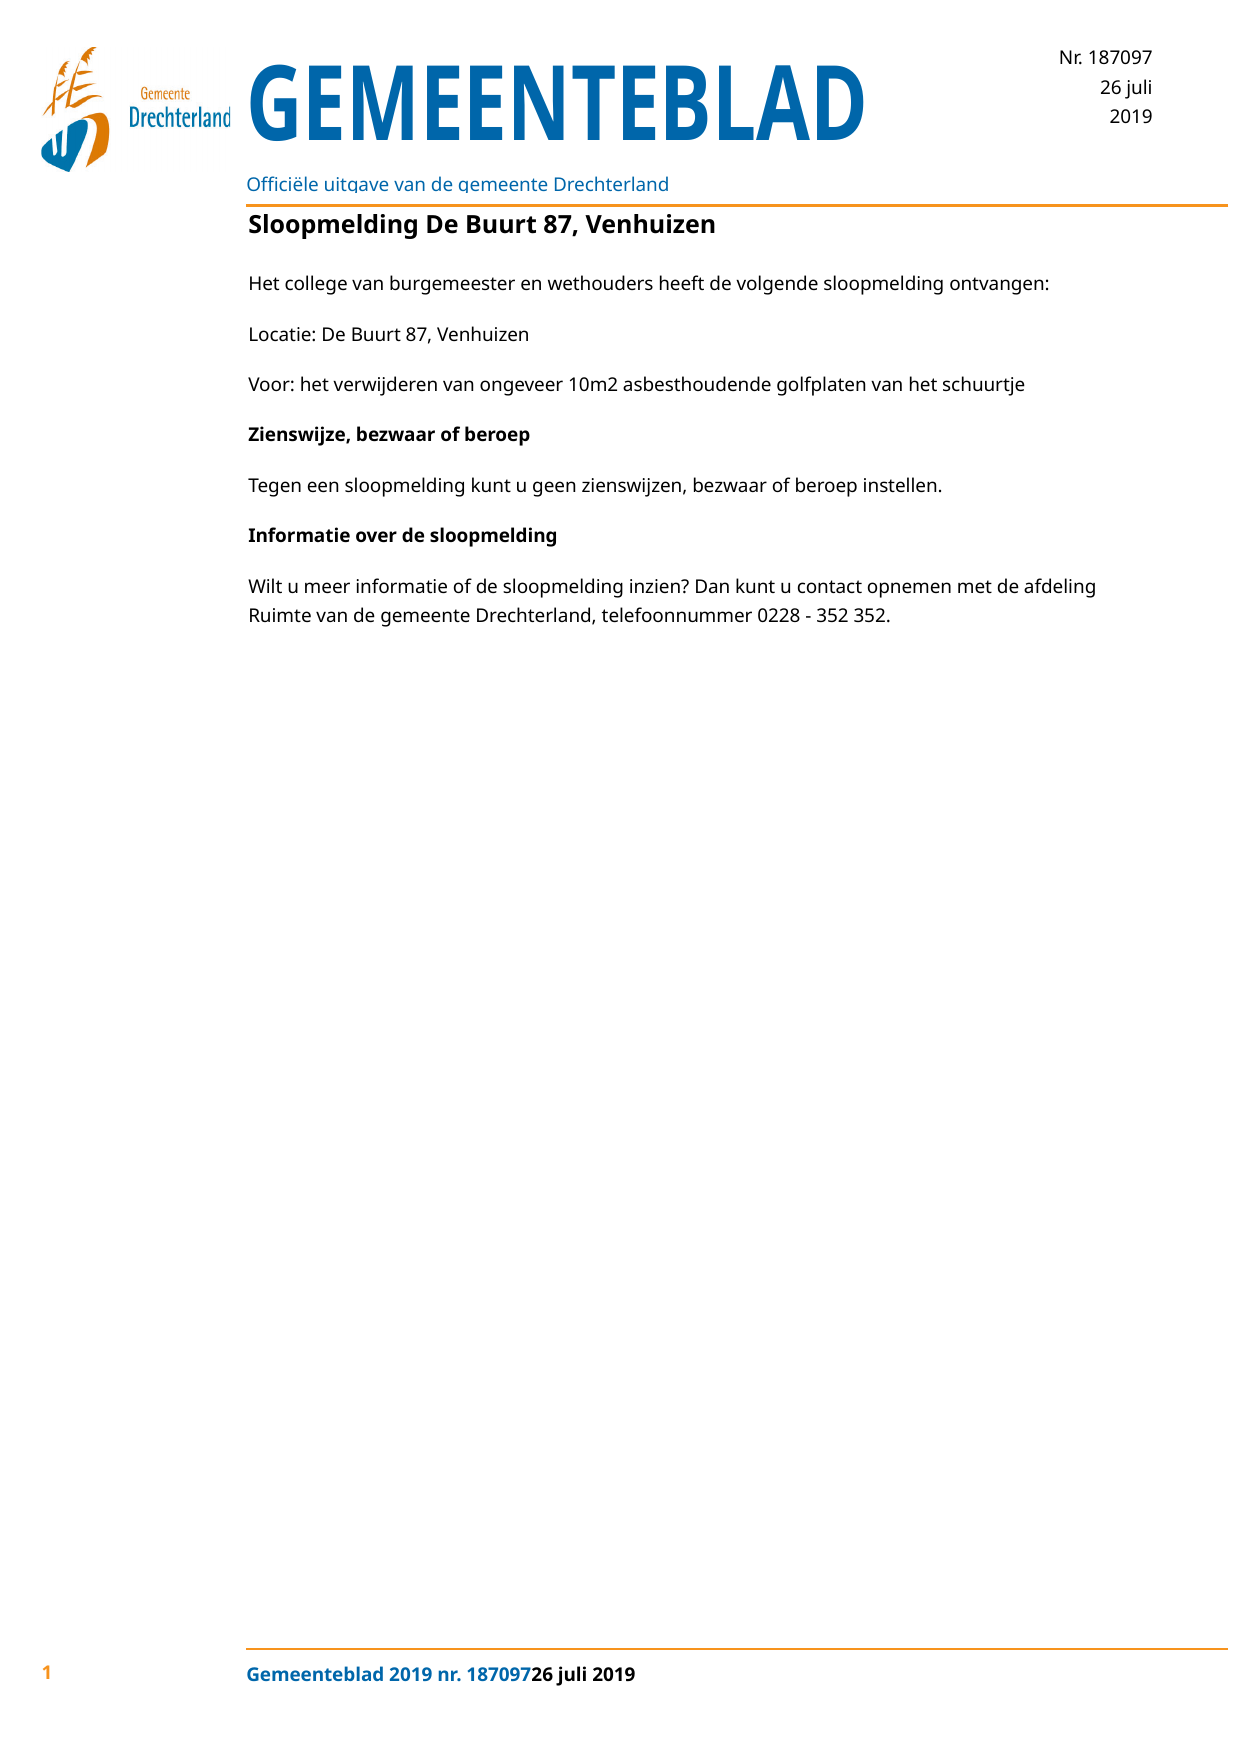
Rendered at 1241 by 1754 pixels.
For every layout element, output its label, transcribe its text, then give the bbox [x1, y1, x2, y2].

picture [41, 158, 64, 172]
text Tegen een sloopmelding kunt u geen zienswijzen, bezwaar of beroep instellen. [248, 472, 1152, 498]
text Locatie: De Buurt 87, Venhuizen [248, 321, 1152, 346]
picture [41, 47, 231, 172]
text Voor: het verwijderen van ongeveer 10m2 asbesthoudende golfplaten van het schuurtje [248, 371, 1152, 397]
text Het college van burgemeester en wethouders heeft de volgende sloopmelding ontvangen: [248, 270, 1152, 296]
text Wilt u meer informatie of de sloopmelding inzien? Dan kunt u contact opnemen met de afdeling Ruimte van de gemeente Drechterland, telefoonnummer 0228 - 352 352. [248, 573, 1152, 628]
picture [226, 115, 231, 124]
text Informatie over de sloopmelding [248, 522, 1152, 548]
text Zienswijze, bezwaar of beroep [248, 422, 1152, 447]
text Sloopmelding De Buurt 87, Venhuizen [248, 207, 1152, 241]
